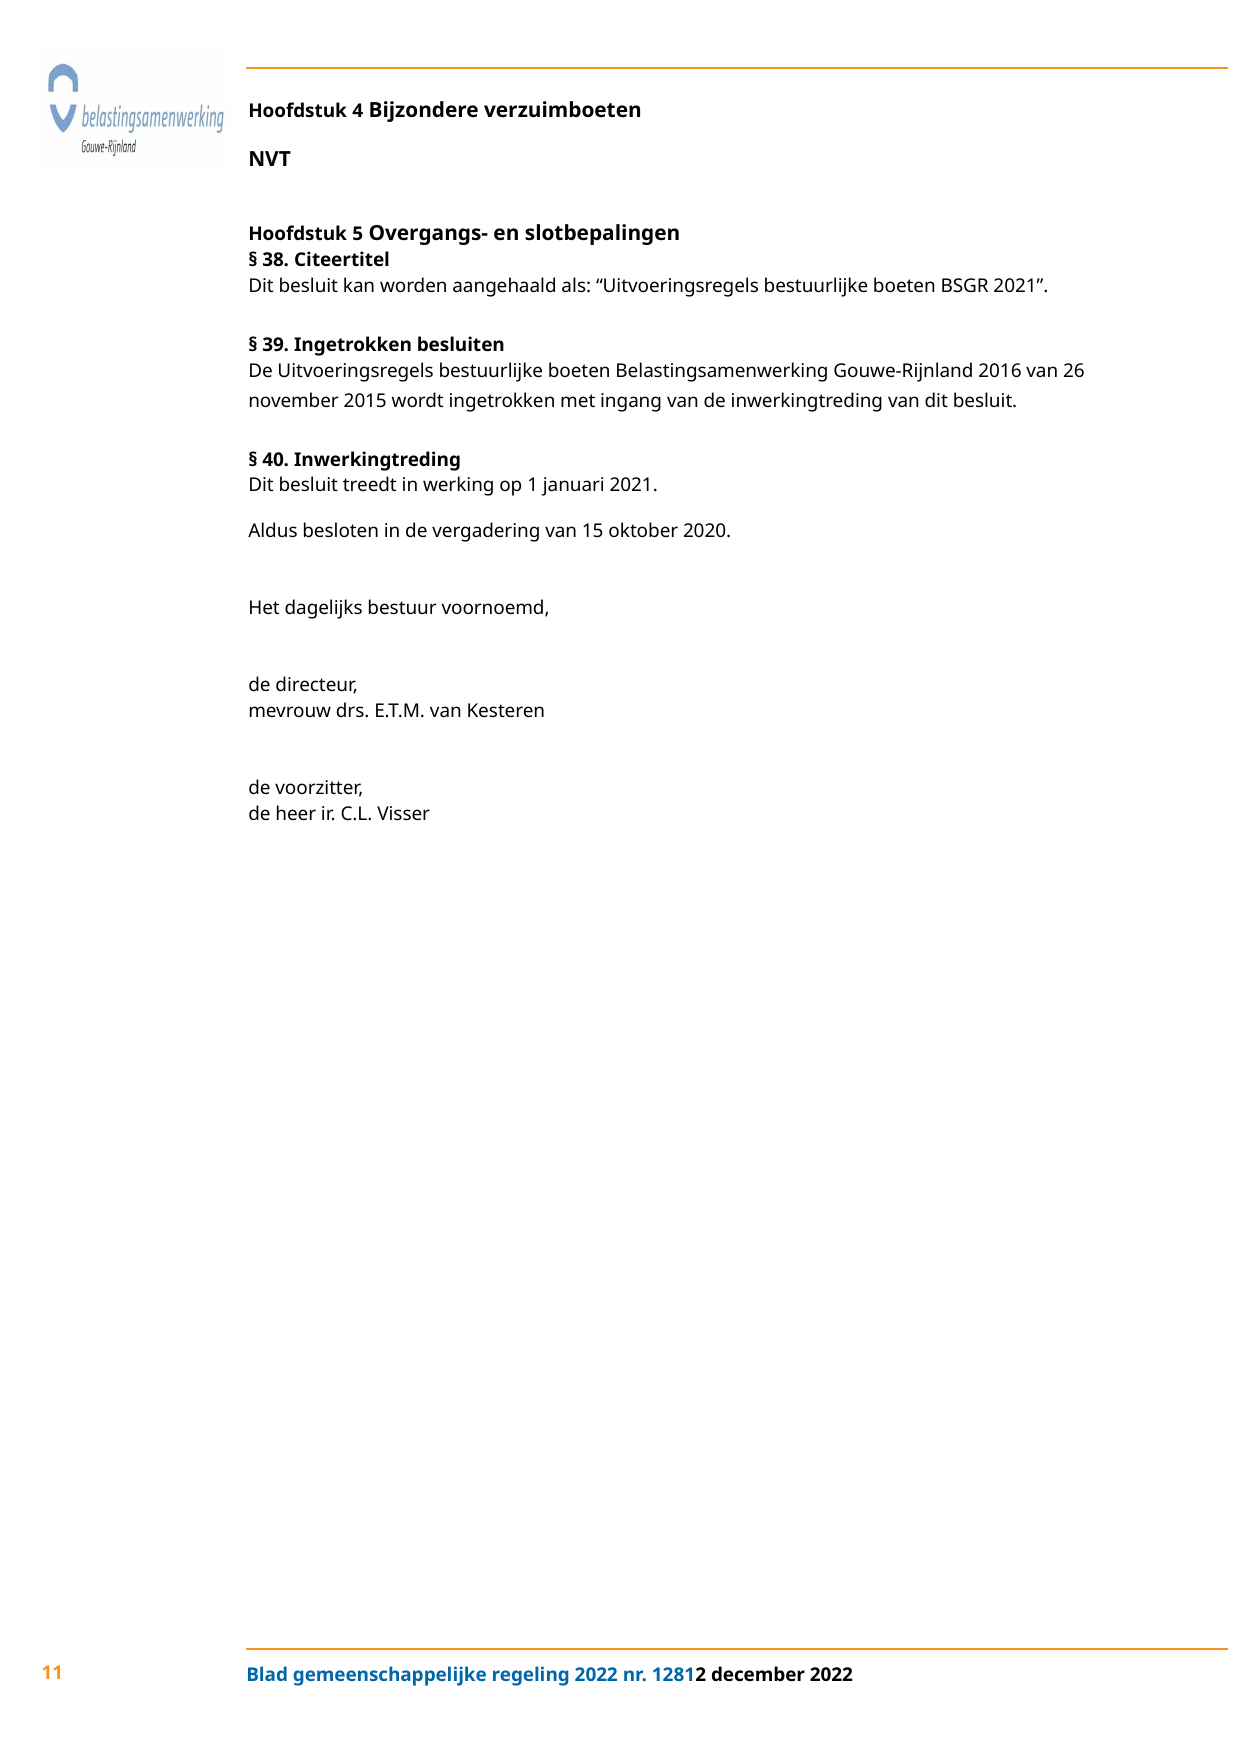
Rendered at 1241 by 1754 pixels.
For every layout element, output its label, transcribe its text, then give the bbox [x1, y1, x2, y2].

text Hoofdstuk 5 Overgangs- en slotbepalingen [248, 218, 1152, 247]
text Dit besluit treedt in werking op 1 januari 2021. [248, 472, 1152, 497]
picture [41, 47, 231, 172]
text mevrouw drs. E.T.M. van Kesteren [248, 697, 1152, 723]
text de directeur, [248, 672, 1152, 697]
text NVT [248, 144, 1152, 172]
text Dit besluit kan worden aangehaald als: “Uitvoeringsregels bestuurlijke boeten BSGR 2021”. [248, 272, 1152, 298]
text § 39. Ingetrokken besluiten [248, 331, 1152, 357]
text Hoofdstuk 4 Bijzondere verzuimboeten [248, 95, 1152, 123]
text Het dagelijks bestuur voornoemd, [248, 594, 1152, 620]
text De Uitvoeringsregels bestuurlijke boeten Belastingsamenwerking Gouwe-Rijnland 2016 van 26 november 2015 wordt ingetrokken met ingang van de inwerkingtreding van dit besluit. [248, 357, 1152, 412]
text de heer ir. C.L. Visser [248, 800, 1152, 826]
text Aldus besloten in de vergadering van 15 oktober 2020. [248, 517, 1152, 543]
text de voorzitter, [248, 774, 1152, 800]
text § 40. Inwerkingtreding [248, 446, 1152, 472]
text § 38. Citeertitel [248, 247, 1152, 272]
